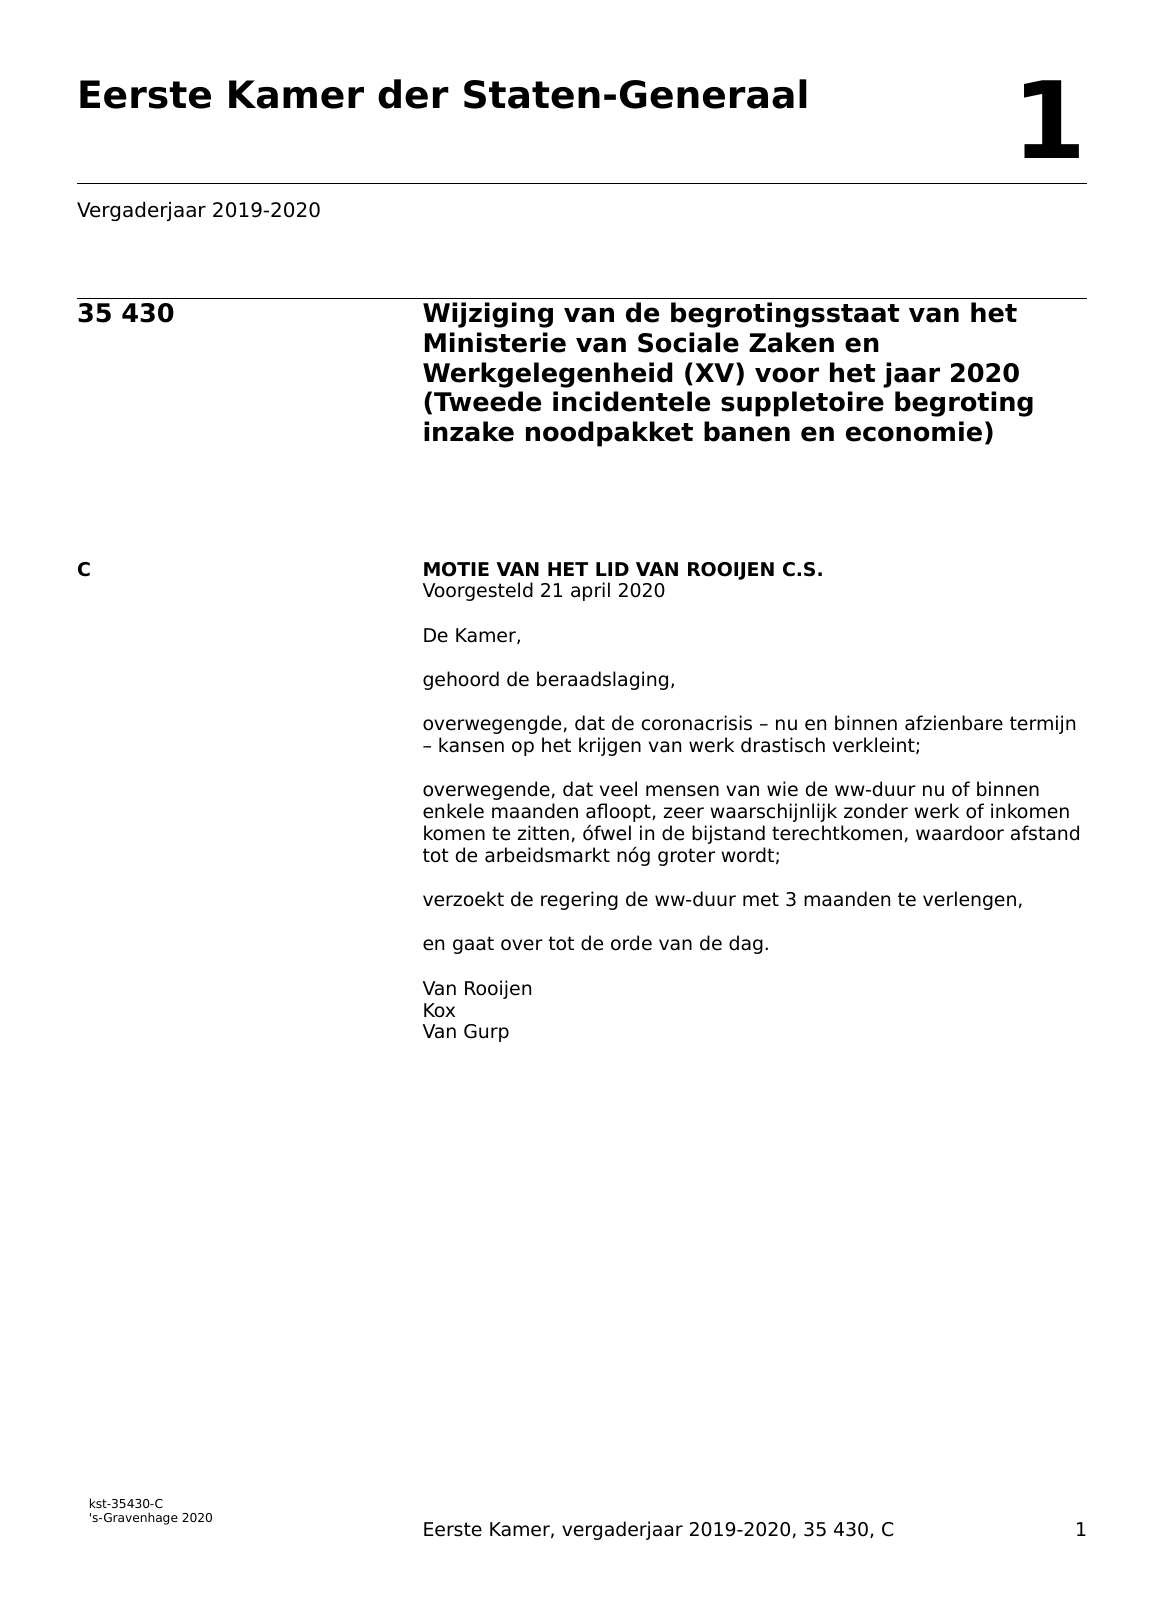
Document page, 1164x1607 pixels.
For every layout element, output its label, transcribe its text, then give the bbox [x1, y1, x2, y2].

text gehoord de beraadslaging, [422, 669, 1087, 691]
text overwegengde, dat de coronacrisis – nu en binnen afzienbare termijn – kansen op het krijgen van werk drastisch verkleint; [422, 713, 1087, 757]
text Van Rooijen [422, 977, 1087, 999]
table_cell Vergaderjaar 2019-2020 [77, 184, 1087, 298]
text De Kamer, [422, 624, 1087, 647]
text 's-Gravenhage 2020 [88, 1511, 323, 1525]
text Kox [422, 999, 1087, 1021]
table_header Eerste Kamer der Staten-Generaal [77, 59, 886, 183]
text overwegende, dat veel mensen van wie de ww-duur nu of binnen enkele maanden afloopt, zeer waarschijnlijk zonder werk of inkomen komen te zitten, ófwel in de bijstand terechtkomen, waardoor afstand tot de arbeidsmarkt nóg groter wordt; [422, 779, 1087, 867]
text kst-35430-C [88, 1497, 323, 1511]
text en gaat over tot de orde van de dag. [422, 933, 1087, 955]
text Voorgesteld 21 april 2020 [422, 580, 1087, 602]
text verzoekt de regering de ww-duur met 3 maanden te verlengen, [422, 889, 1087, 911]
subtitle 35 430 Wijziging van de begrotingsstaat van het Ministerie van Sociale Zaken en Werkgelegenheid (XV) voor het jaar 2020 (Tweede incidentele suppletoire begroting inzake noodpakket banen en economie) [77, 299, 1087, 447]
text Van Gurp [422, 1021, 1087, 1043]
subtitle C MOTIE VAN HET LID VAN ROOIJEN C.S. [77, 558, 1087, 580]
table_header 1 [886, 59, 1087, 183]
